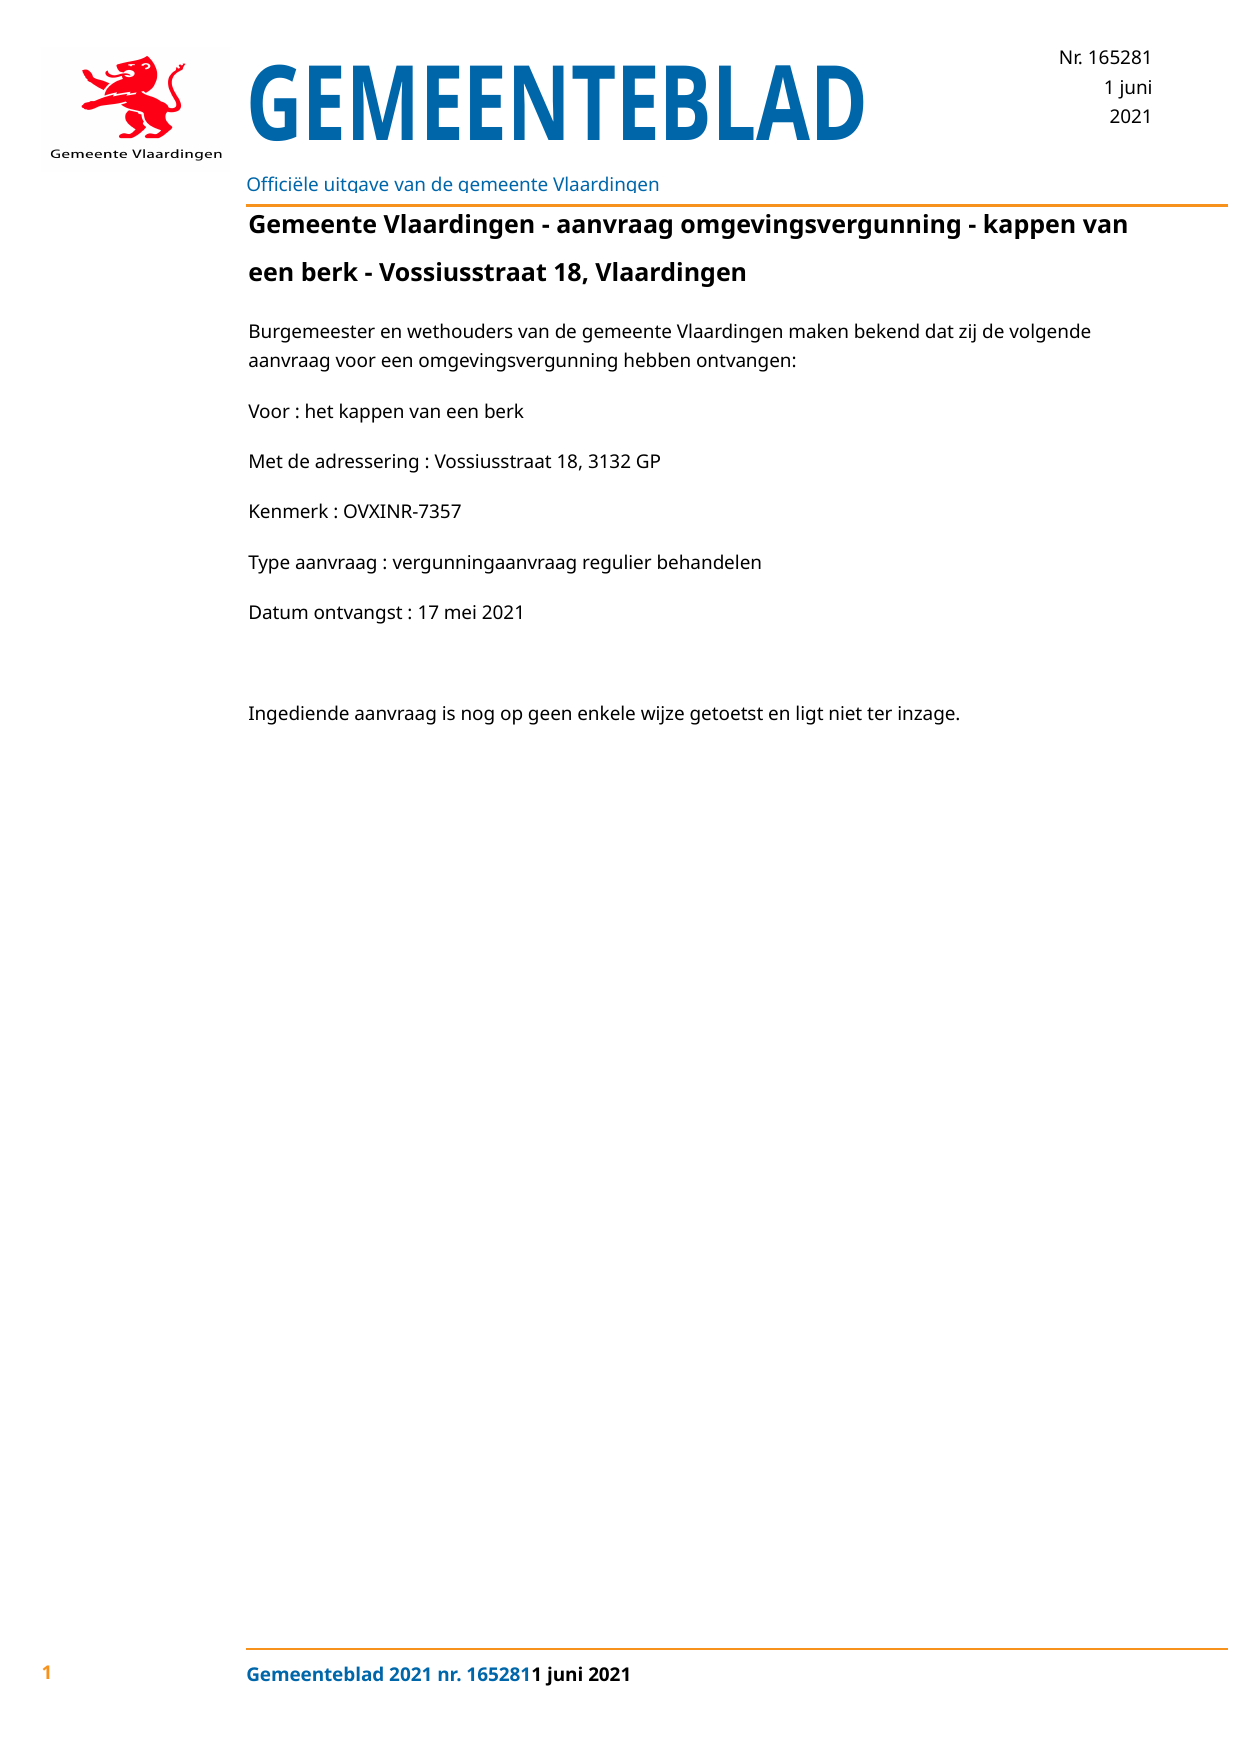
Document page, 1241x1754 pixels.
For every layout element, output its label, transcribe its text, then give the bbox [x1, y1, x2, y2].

picture [41, 47, 231, 172]
text Gemeente Vlaardingen - aanvraag omgevingsvergunning - kappen van een berk - Vossiusstraat 18, Vlaardingen [248, 207, 1152, 288]
text Datum ontvangst : 17 mei 2021 [248, 599, 1152, 625]
text Voor : het kappen van een berk [248, 398, 1152, 424]
text Ingediende aanvraag is nog op geen enkele wijze getoetst en ligt niet ter inzage. [248, 700, 1152, 726]
text Burgemeester en wethouders van de gemeente Vlaardingen maken bekend dat zij de volgende aanvraag voor een omgevingsvergunning hebben ontvangen: [248, 318, 1152, 373]
text Kenmerk : OVXINR-7357 [248, 499, 1152, 524]
text Met de adressering : Vossiusstraat 18, 3132 GP [248, 448, 1152, 474]
text Type aanvraag : vergunningaanvraag regulier behandelen [248, 549, 1152, 575]
